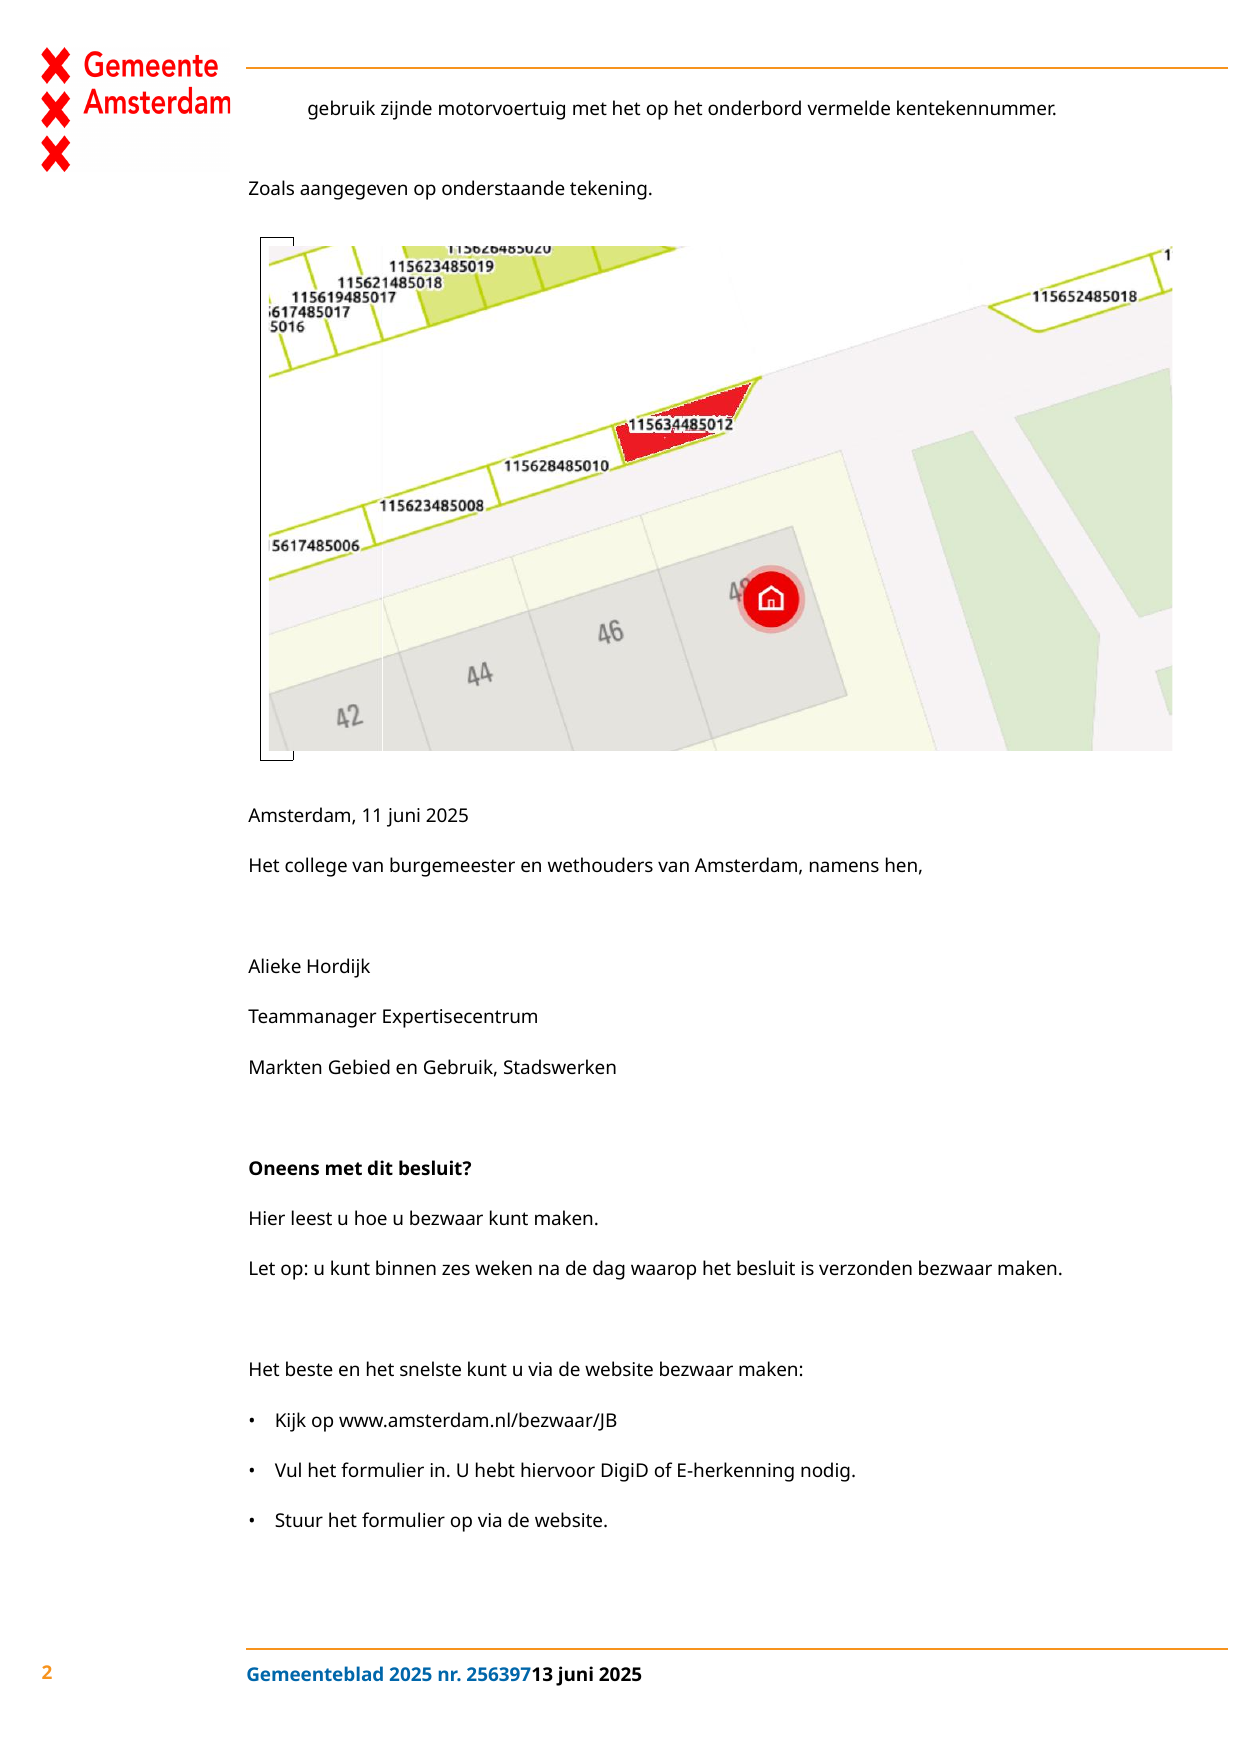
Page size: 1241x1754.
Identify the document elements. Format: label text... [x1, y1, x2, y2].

text • Stuur het formulier op via de website. [248, 1508, 1152, 1533]
text Markten Gebied en Gebruik, Stadswerken [248, 1054, 1152, 1079]
text Het beste en het snelste kunt u via de website bezwaar maken: [248, 1356, 1152, 1382]
text Alieke Hordijk [248, 953, 1152, 979]
text • Vul het formulier in. U hebt hiervoor DigiD of E-herkenning nodig. [248, 1457, 1152, 1483]
text Hier leest u hoe u bezwaar kunt maken. [248, 1205, 1152, 1231]
text Teammanager Expertisecentrum [248, 1003, 1152, 1029]
text Let op: u kunt binnen zes weken na de dag waarop het besluit is verzonden bezwaar maken. [248, 1256, 1152, 1281]
text Het college van burgemeester en wethouders van Amsterdam, namens hen, [248, 852, 1152, 878]
text Amsterdam, 11 juni 2025 [248, 802, 1152, 827]
list gebruik zijnde motorvoertuig met het op het onderbord vermelde kentekennummer. [248, 95, 1152, 121]
picture [41, 47, 231, 172]
picture [268, 246, 1173, 751]
text • Kijk op www.amsterdam.nl/bezwaar/JB [248, 1407, 1152, 1432]
text Oneens met dit besluit? [248, 1155, 1152, 1180]
text Zoals aangegeven op onderstaande tekening. [248, 175, 1152, 201]
